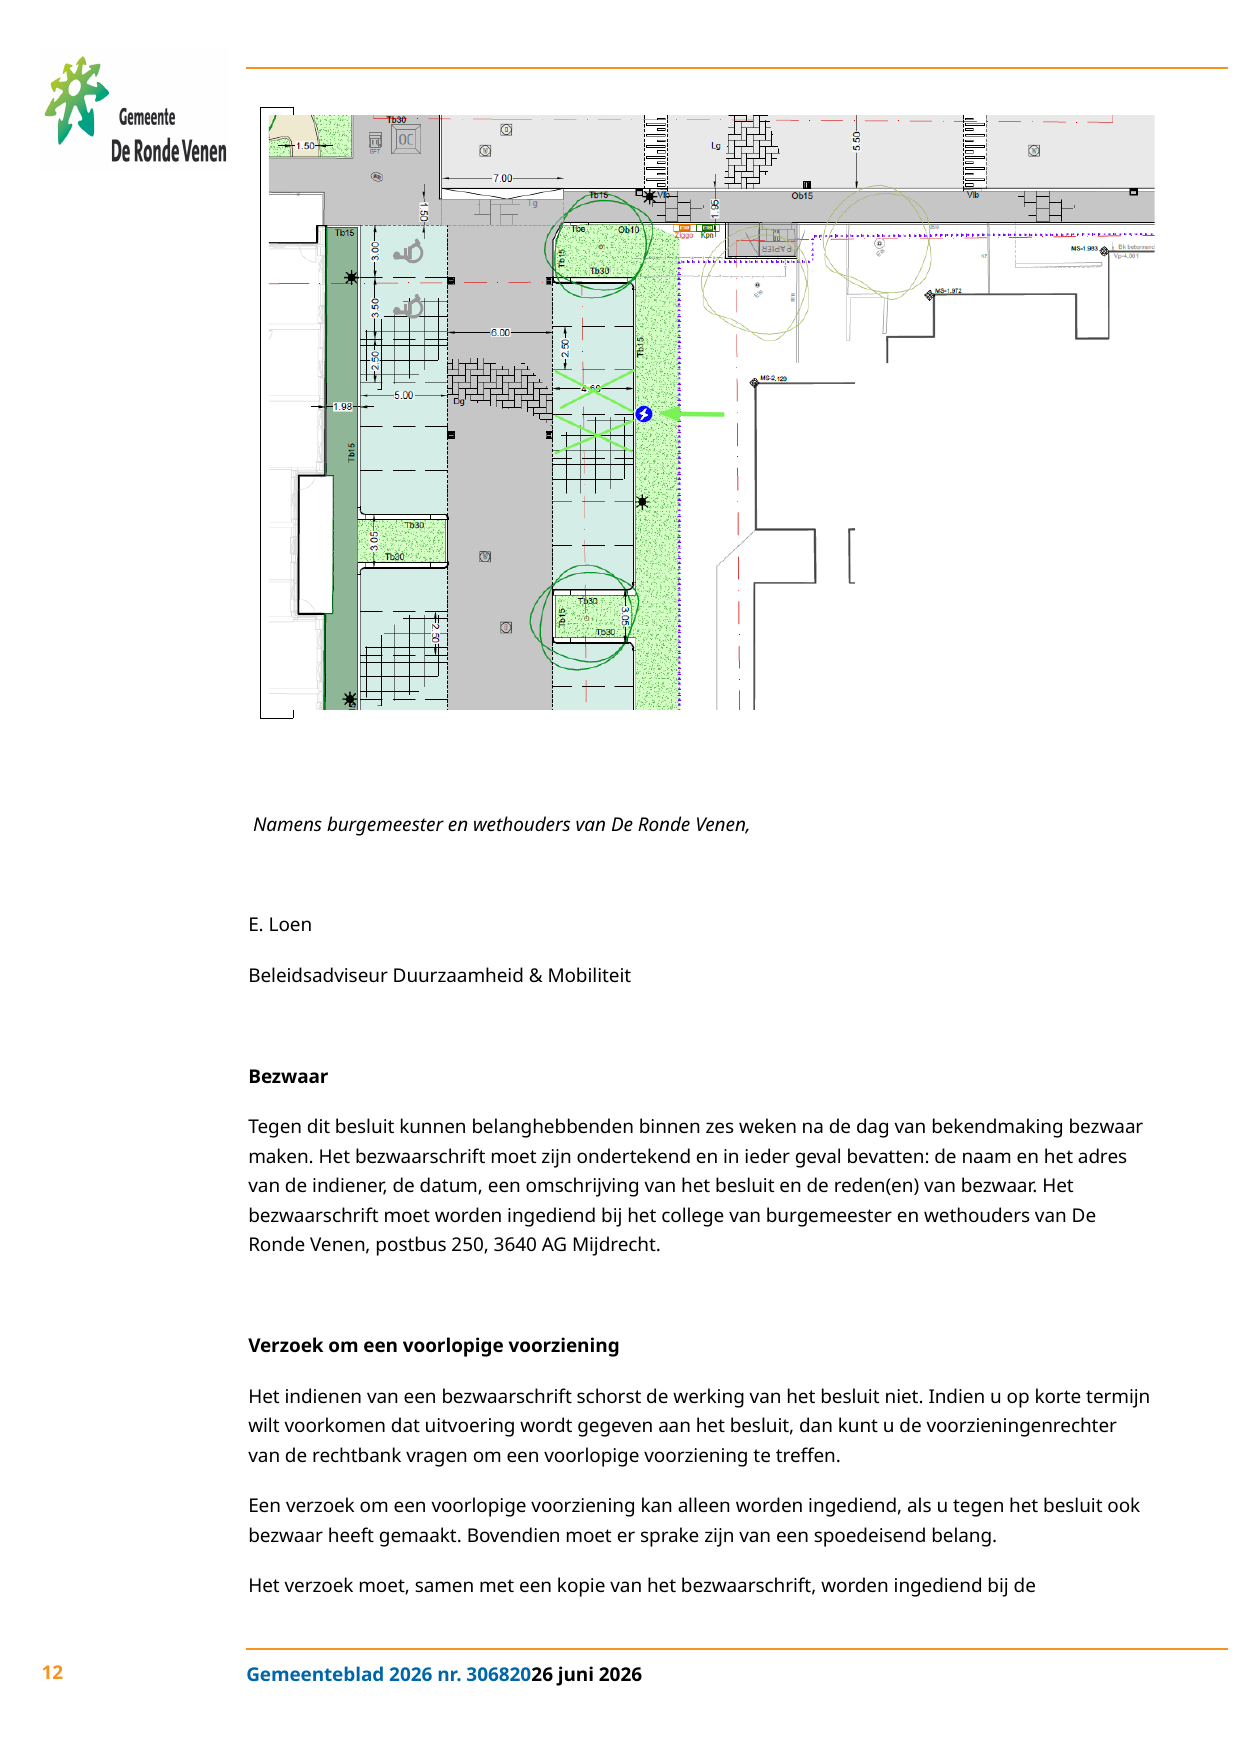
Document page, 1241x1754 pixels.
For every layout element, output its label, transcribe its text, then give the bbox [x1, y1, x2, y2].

text Bezwaar [248, 1063, 1152, 1088]
picture [41, 47, 231, 172]
text Beleidsadviseur Duurzaamheid & Mobiliteit [248, 962, 1152, 988]
text Namens burgemeester en wethouders van De Ronde Venen, [248, 811, 1152, 836]
text Een verzoek om een voorlopige voorziening kan alleen worden ingediend, als u tegen het besluit ook bezwaar heeft gemaakt. Bovendien moet er sprake zijn van een spoedeisend belang. [248, 1492, 1152, 1548]
text Verzoek om een voorlopige voorziening [248, 1332, 1152, 1358]
picture [268, 115, 1155, 710]
text Het verzoek moet, samen met een kopie van het bezwaarschrift, worden ingediend bij de [248, 1572, 1152, 1598]
text Het indienen van een bezwaarschrift schorst de werking van het besluit niet. Indien u op korte termijn wilt voorkomen dat uitvoering wordt gegeven aan het besluit, dan kunt u de voorzieningenrechter van de rechtbank vragen om een voorlopige voorziening te treffen. [248, 1383, 1152, 1468]
text Tegen dit besluit kunnen belanghebbenden binnen zes weken na de dag van bekendmaking bezwaar maken. Het bezwaarschrift moet zijn ondertekend en in ieder geval bevatten: de naam en het adres van de indiener, de datum, een omschrijving van het besluit en de reden(en) van bezwaar. Het bezwaarschrift moet worden ingediend bij het college van burgemeester en wethouders van De Ronde Venen, postbus 250, 3640 AG Mijdrecht. [248, 1113, 1152, 1257]
text E. Loen [248, 912, 1152, 937]
